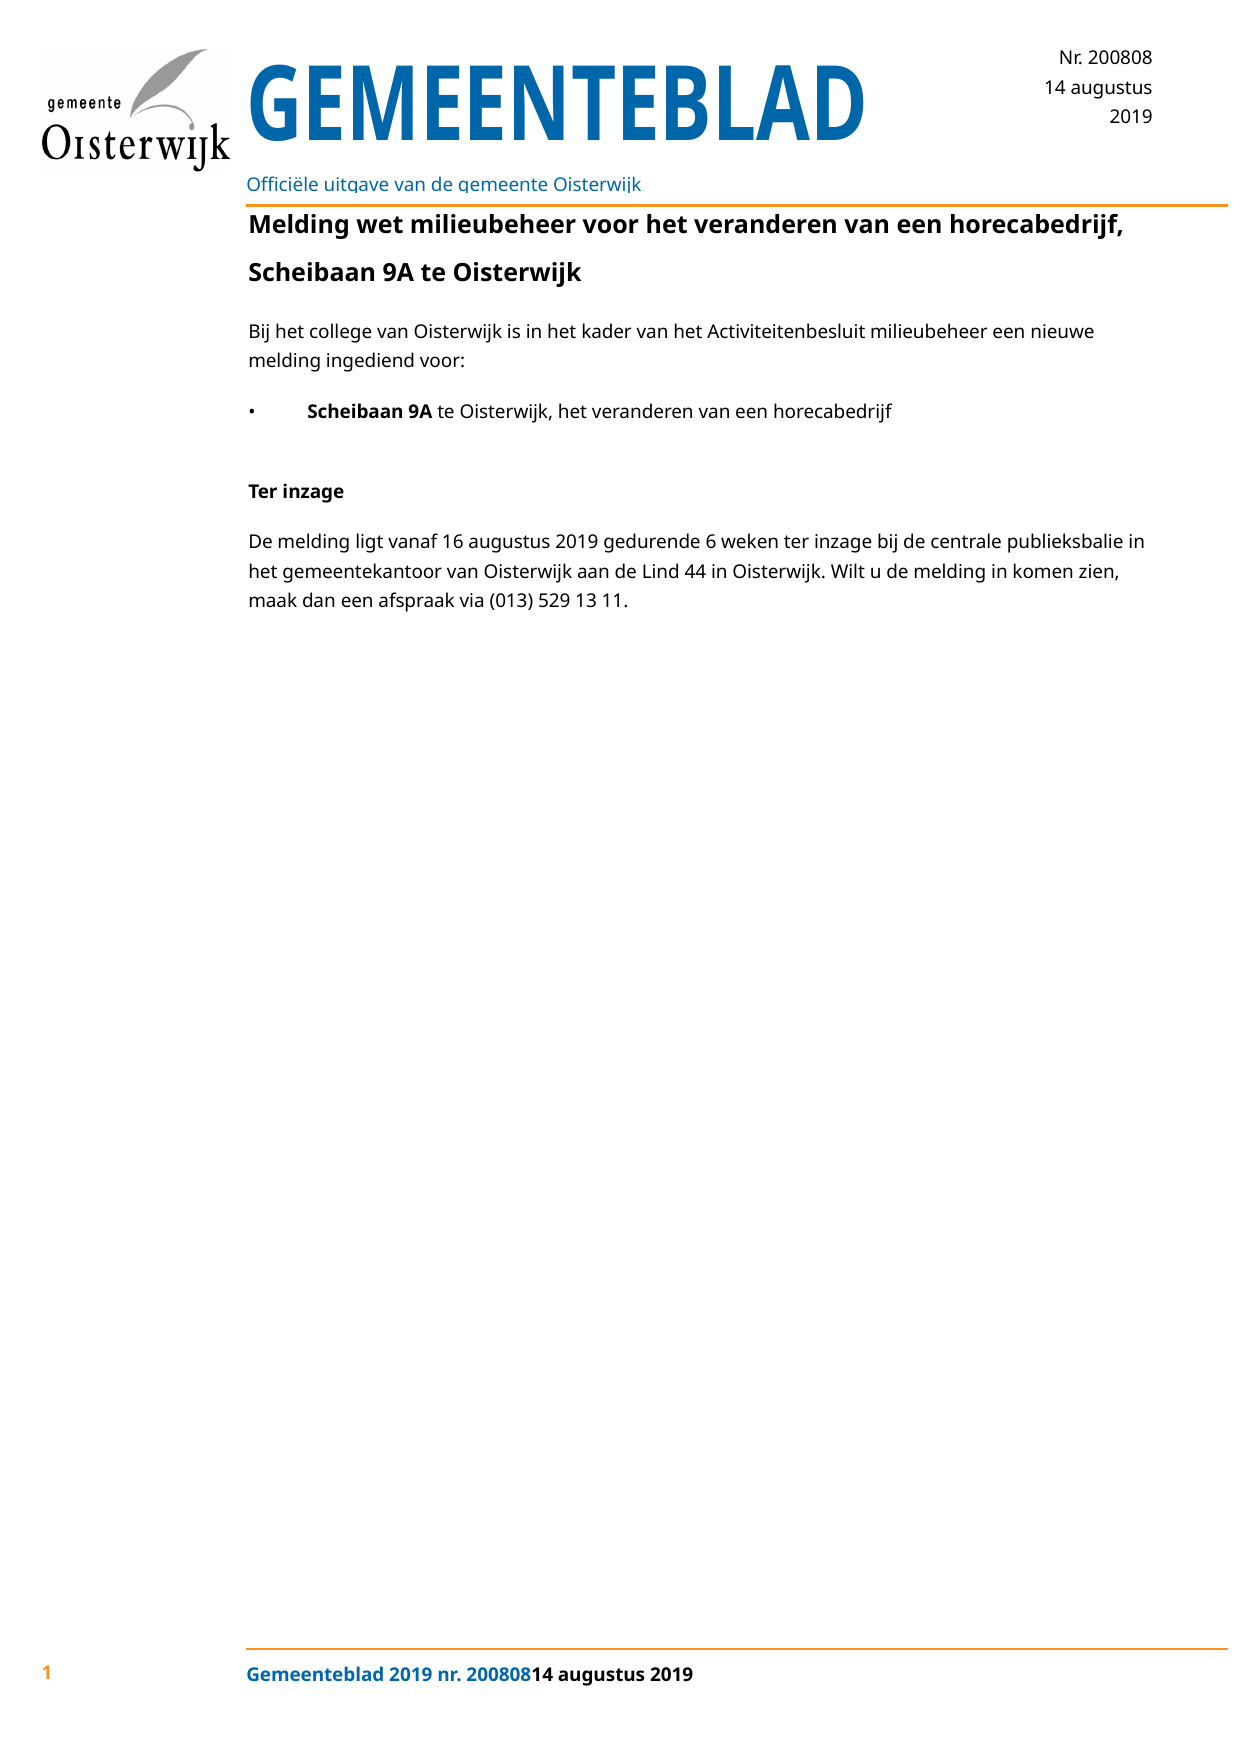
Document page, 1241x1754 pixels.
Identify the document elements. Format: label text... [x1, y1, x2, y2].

list Scheibaan 9A te Oisterwijk, het veranderen van een horecabedrijf [248, 398, 1152, 424]
text Ter inzage [248, 478, 1152, 504]
text De melding ligt vanaf 16 augustus 2019 gedurende 6 weken ter inzage bij de centrale publieksbalie in het gemeentekantoor van Oisterwijk aan de Lind 44 in Oisterwijk. Wilt u de melding in komen zien, maak dan een afspraak via (013) 529 13 11. [248, 528, 1152, 613]
text Melding wet milieubeheer voor het veranderen van een horecabedrijf, Scheibaan 9A te Oisterwijk [248, 207, 1152, 288]
picture [41, 47, 231, 172]
text Bij het college van Oisterwijk is in het kader van het Activiteitenbesluit milieubeheer een nieuwe melding ingediend voor: [248, 318, 1152, 373]
